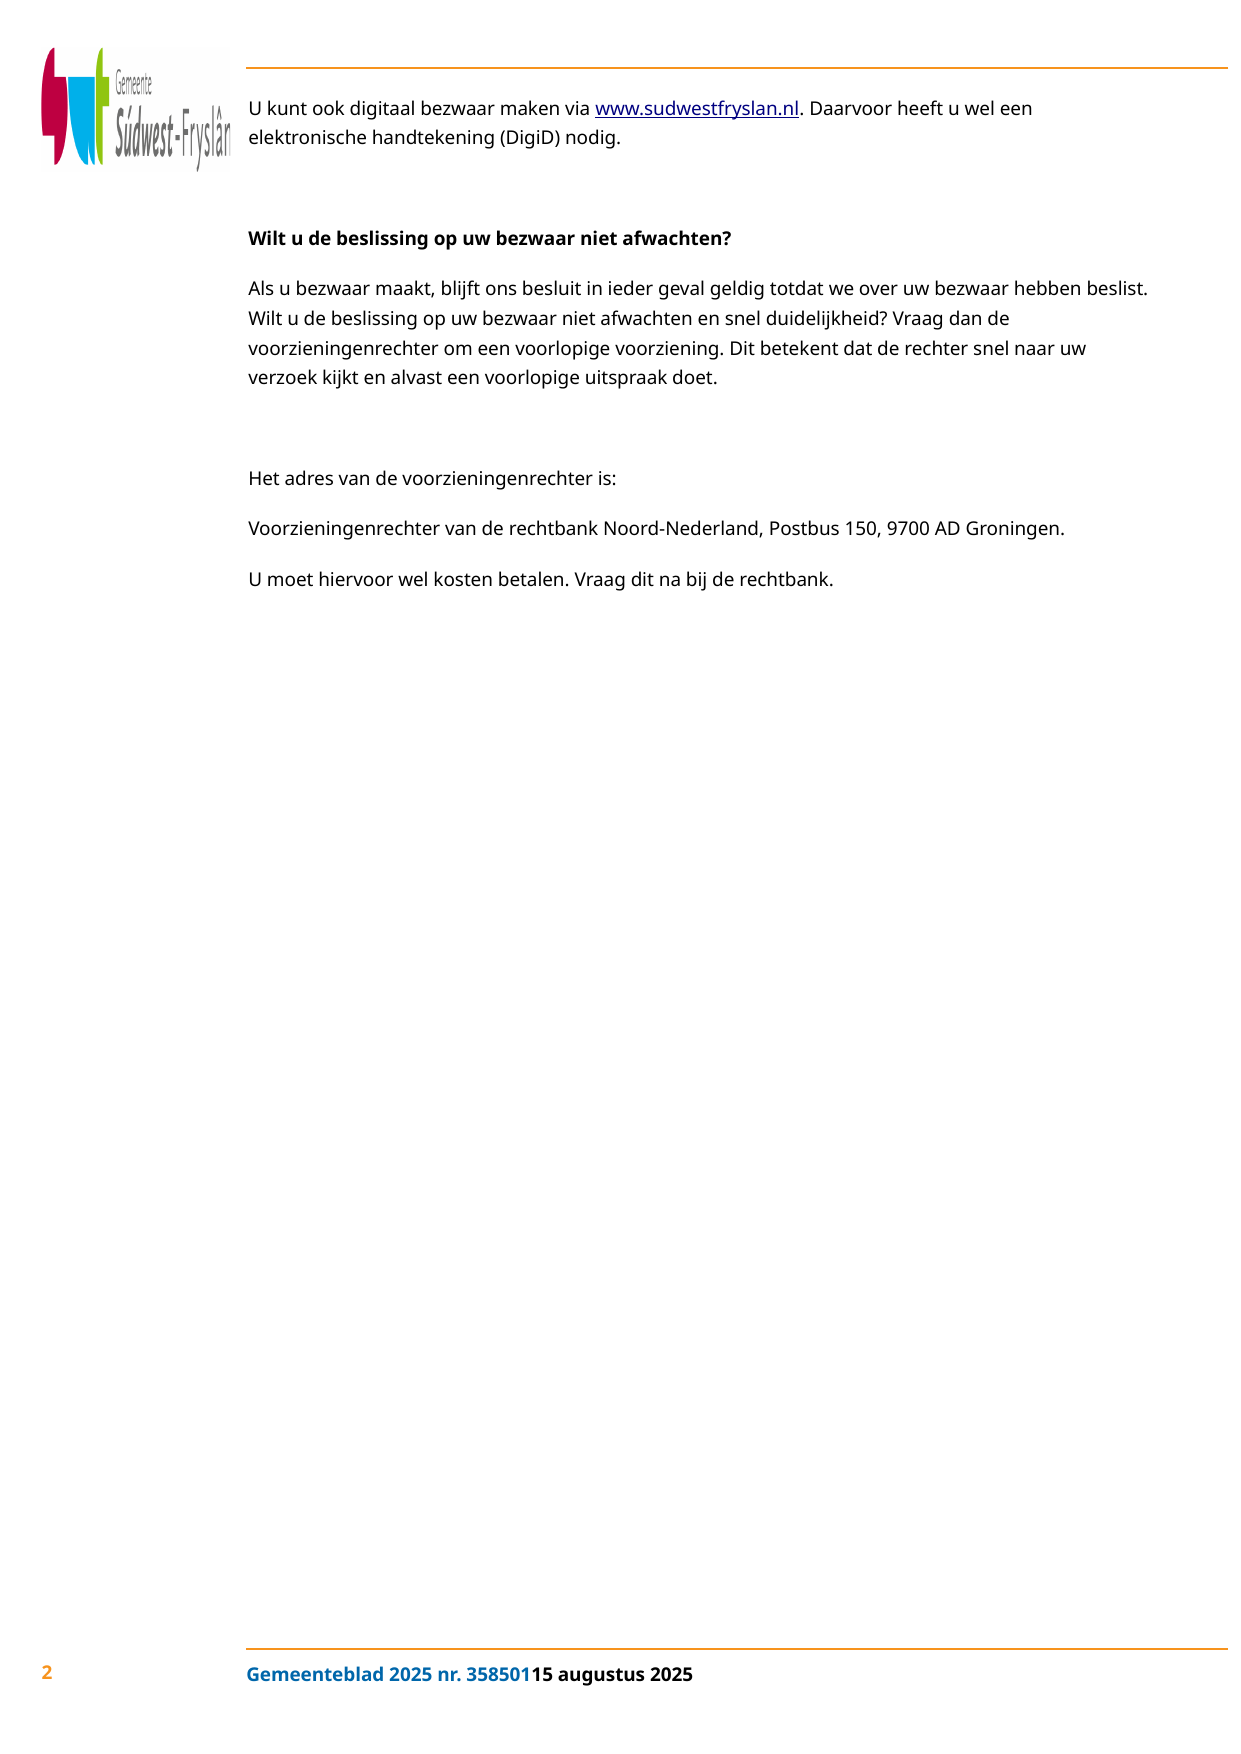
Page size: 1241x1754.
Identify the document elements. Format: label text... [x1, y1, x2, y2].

text U moet hiervoor wel kosten betalen. Vraag dit na bij de rechtbank. [248, 566, 1152, 592]
picture [41, 47, 231, 172]
text Als u bezwaar maakt, blijft ons besluit in ieder geval geldig totdat we over uw bezwaar hebben beslist. Wilt u de beslissing op uw bezwaar niet afwachten en snel duidelijkheid? Vraag dan de voorzieningenrechter om een voorlopige voorziening. Dit betekent dat de rechter snel naar uw verzoek kijkt en alvast een voorlopige uitspraak doet. [248, 276, 1152, 390]
text Wilt u de beslissing op uw bezwaar niet afwachten? [248, 225, 1152, 251]
text U kunt ook digitaal bezwaar maken via www.sudwestfryslan.nl. Daarvoor heeft u wel een elektronische handtekening (DigiD) nodig. [248, 95, 1152, 150]
text Voorzieningenrechter van de rechtbank Noord-Nederland, Postbus 150, 9700 AD Groningen. [248, 516, 1152, 541]
text Het adres van de voorzieningenrechter is: [248, 465, 1152, 491]
